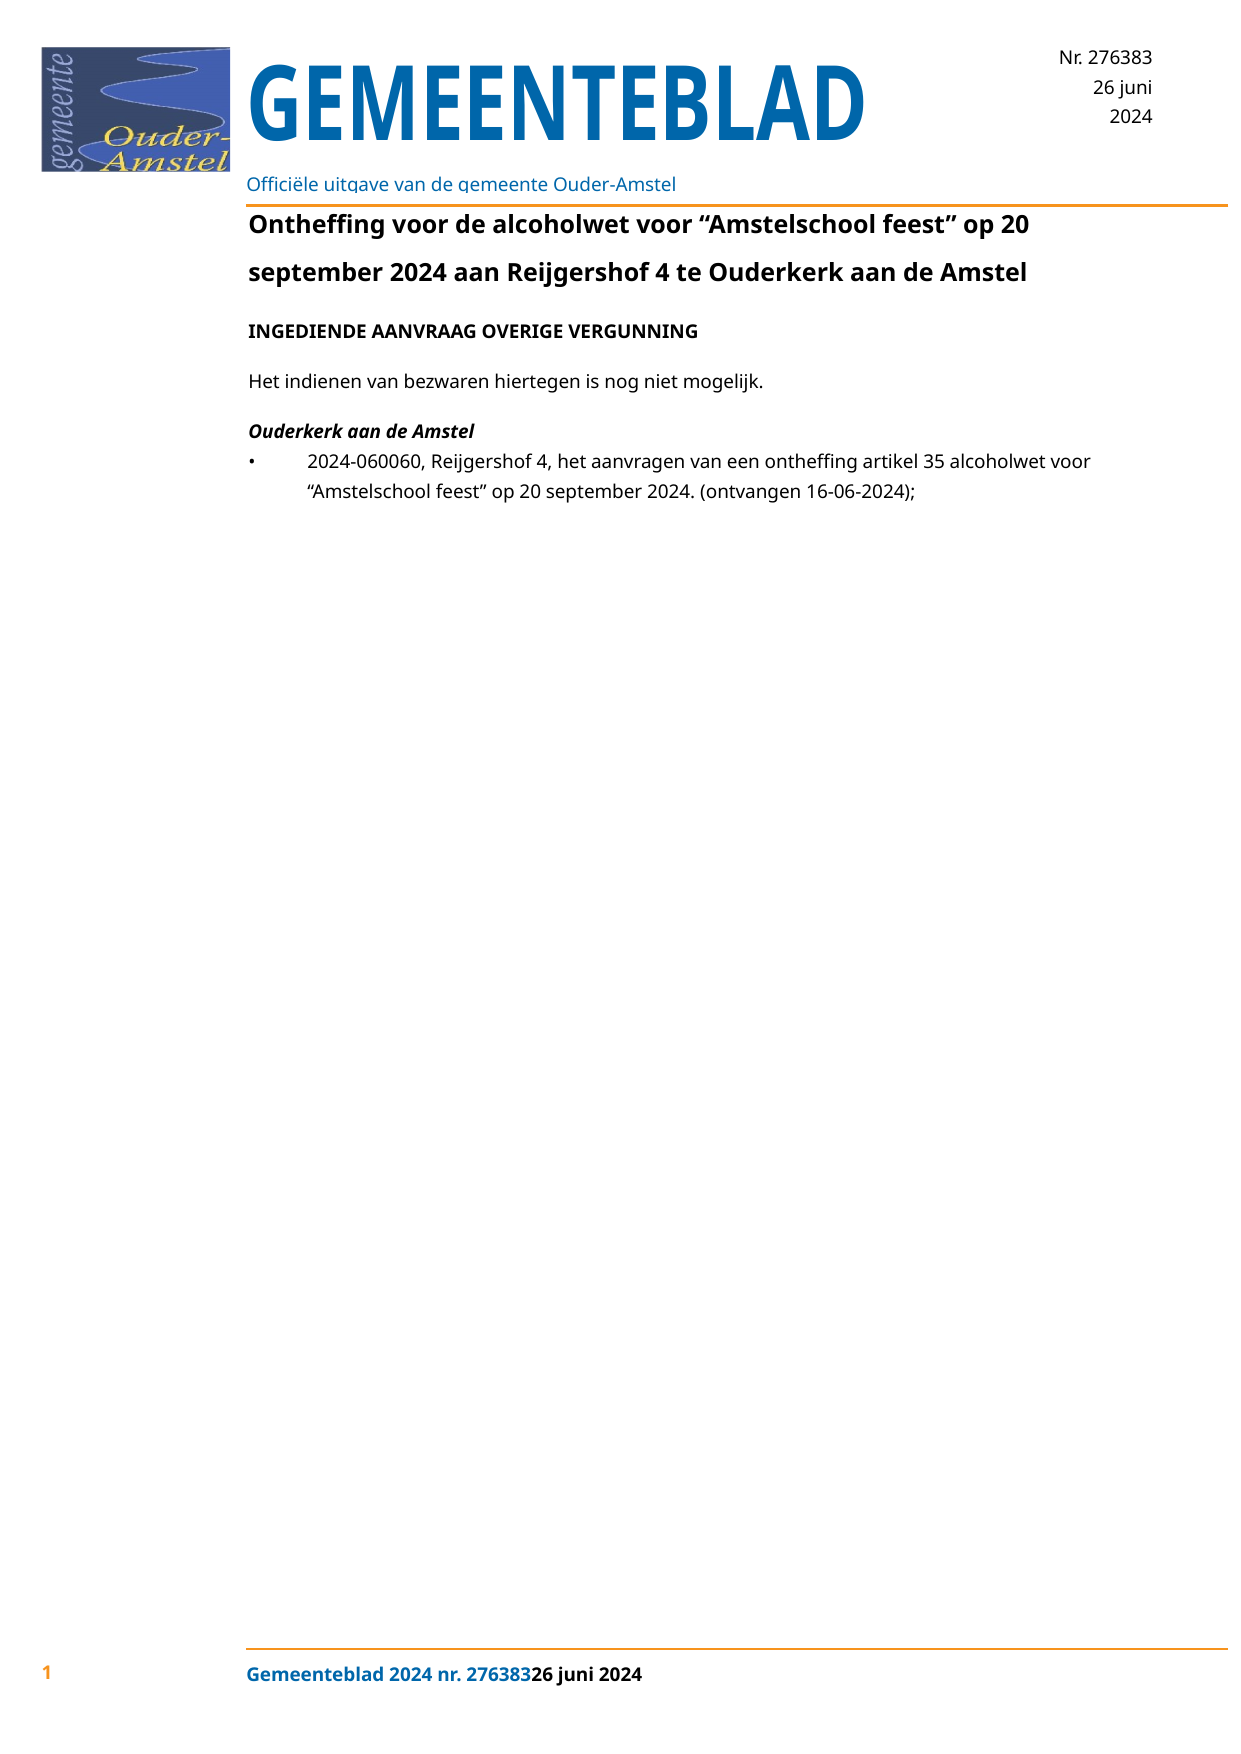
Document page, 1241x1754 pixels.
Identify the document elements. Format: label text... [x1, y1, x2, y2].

text Ontheffing voor de alcoholwet voor “Amstelschool feest” op 20 september 2024 aan Reijgershof 4 te Ouderkerk aan de Amstel [248, 207, 1152, 288]
text Het indienen van bezwaren hiertegen is nog niet mogelijk. [248, 368, 1152, 394]
text Ouderkerk aan de Amstel [248, 419, 1152, 444]
text INGEDIENDE AANVRAAG OVERIGE VERGUNNING [248, 318, 1152, 344]
picture [41, 47, 231, 172]
list 2024-060060, Reijgershof 4, het aanvragen van een ontheffing artikel 35 alcoholwet voor “Amstelschool feest” op 20 september 2024. (ontvangen 16-06-2024); [248, 448, 1152, 504]
